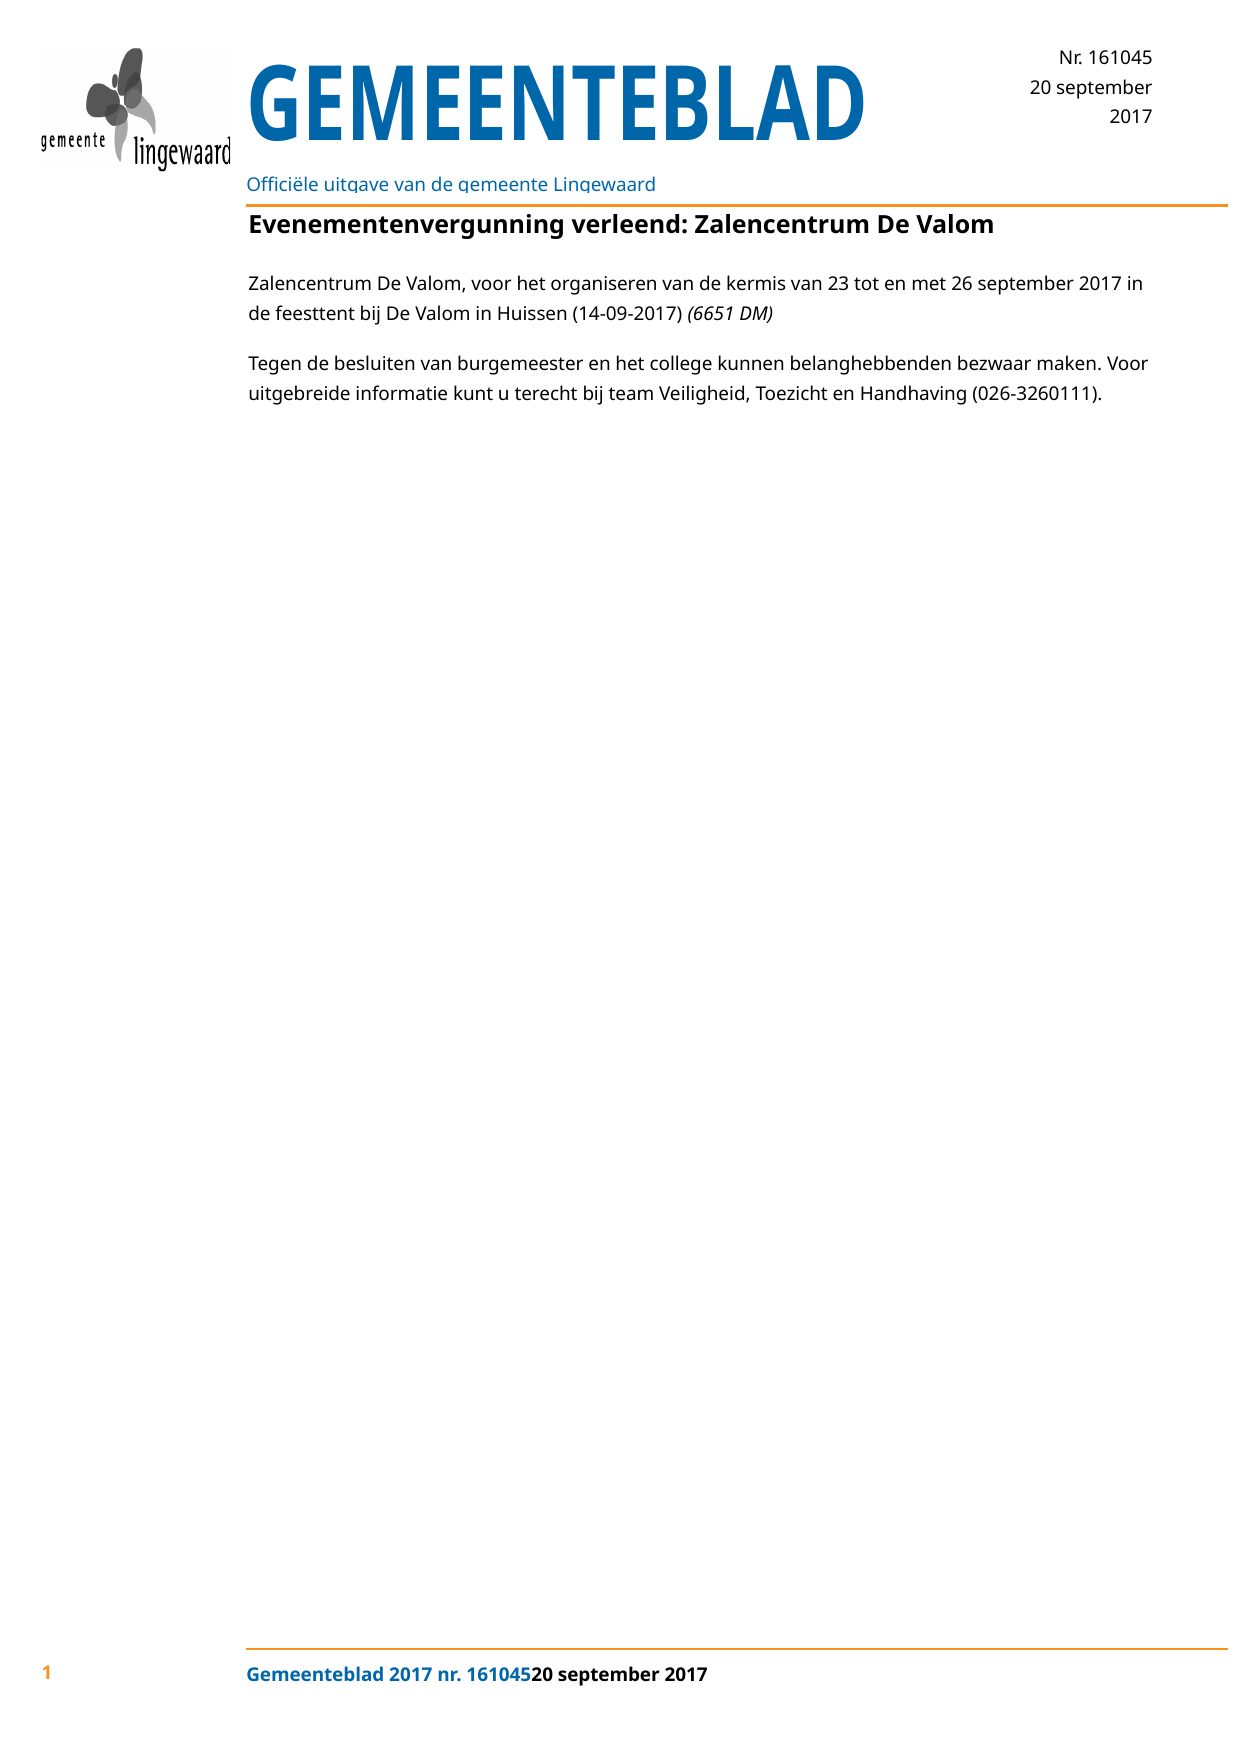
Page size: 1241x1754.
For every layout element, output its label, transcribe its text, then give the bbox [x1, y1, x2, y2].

text Evenementenvergunning verleend: Zalencentrum De Valom [248, 207, 1152, 241]
text Zalencentrum De Valom, voor het organiseren van de kermis van 23 tot en met 26 september 2017 in de feesttent bij De Valom in Huissen (14-09-2017) (6651 DM) [248, 270, 1152, 326]
text Tegen de besluiten van burgemeester en het college kunnen belanghebbenden bezwaar maken. Voor uitgebreide informatie kunt u terecht bij team Veiligheid, Toezicht en Handhaving (026-3260111). [248, 350, 1152, 406]
picture [41, 47, 231, 172]
